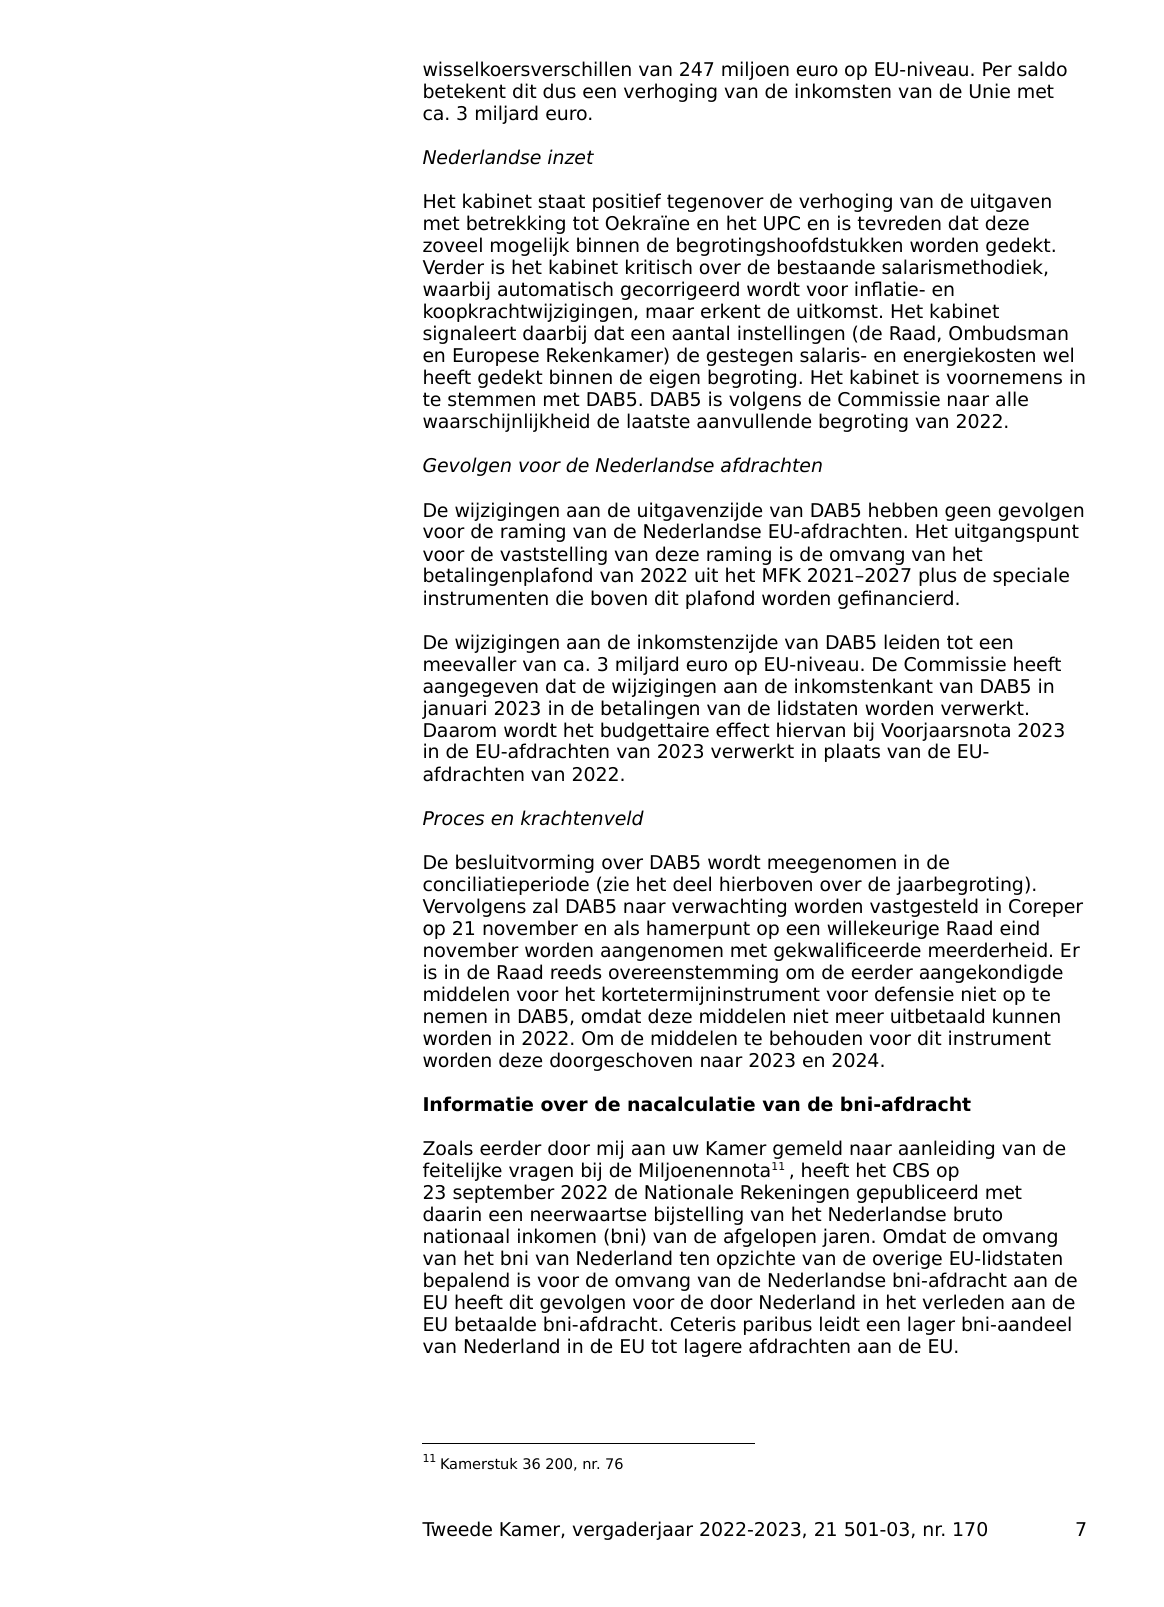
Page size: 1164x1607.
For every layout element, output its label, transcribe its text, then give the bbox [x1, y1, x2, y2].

subtitle Proces en krachtenveld [422, 808, 1087, 829]
subtitle Nederlandse inzet [422, 147, 1087, 169]
subtitle Gevolgen voor de Nederlandse afdrachten [422, 455, 1087, 477]
text Zoals eerder door mij aan uw Kamer gemeld naar aanleiding van de feitelijke vragen bij de Miljoenennota, heeft het CBS op 23 september 2022 de Nationale Rekeningen gepubliceerd met daarin een neerwaartse bijstelling van het Nederlandse bruto nationaal inkomen (bni) van de afgelopen jaren. Omdat de omvang van het bni van Nederland ten opzichte van de overige EU-lidstaten bepalend is voor de omvang van de Nederlandse bni-afdracht aan de EU heeft dit gevolgen voor de door Nederland in het verleden aan de EU betaalde bni-afdracht. Ceteris paribus leidt een lager bni-aandeel van Nederland in de EU tot lagere afdrachten aan de EU. [422, 1138, 1087, 1358]
text Kamerstuk 36 200, nr. 76 [422, 1452, 1087, 1474]
subtitle Informatie over de nacalculatie van de bni-afdracht [422, 1094, 1087, 1116]
text Het kabinet staat positief tegenover de verhoging van de uitgaven met betrekking tot Oekraïne en het UPC en is tevreden dat deze zoveel mogelijk binnen de begrotingshoofdstukken worden gedekt. Verder is het kabinet kritisch over de bestaande salarismethodiek, waarbij automatisch gecorrigeerd wordt voor inflatie- en koopkrachtwijzigingen, maar erkent de uitkomst. Het kabinet signaleert daarbij dat een aantal instellingen (de Raad, Ombudsman en Europese Rekenkamer) de gestegen salaris- en energiekosten wel heeft gedekt binnen de eigen begroting. Het kabinet is voornemens in te stemmen met DAB5. DAB5 is volgens de Commissie naar alle waarschijnlijkheid de laatste aanvullende begroting van 2022. [422, 191, 1087, 433]
text De besluitvorming over DAB5 wordt meegenomen in de conciliatieperiode (zie het deel hierboven over de jaarbegroting). Vervolgens zal DAB5 naar verwachting worden vastgesteld in Coreper op 21 november en als hamerpunt op een willekeurige Raad eind november worden aangenomen met gekwalificeerde meerderheid. Er is in de Raad reeds overeenstemming om de eerder aangekondigde middelen voor het kortetermijninstrument voor defensie niet op te nemen in DAB5, omdat deze middelen niet meer uitbetaald kunnen worden in 2022. Om de middelen te behouden voor dit instrument worden deze doorgeschoven naar 2023 en 2024. [422, 852, 1087, 1072]
text De wijzigingen aan de inkomstenzijde van DAB5 leiden tot een meevaller van ca. 3 miljard euro op EU-niveau. De Commissie heeft aangegeven dat de wijzigingen aan de inkomstenkant van DAB5 in januari 2023 in de betalingen van de lidstaten worden verwerkt. Daarom wordt het budgettaire effect hiervan bij Voorjaarsnota 2023 in de EU-afdrachten van 2023 verwerkt in plaats van de EU-afdrachten van 2022. [422, 632, 1087, 785]
text wisselkoersverschillen van 247 miljoen euro op EU-niveau. Per saldo betekent dit dus een verhoging van de inkomsten van de Unie met ca. 3 miljard euro. [422, 59, 1087, 125]
text De wijzigingen aan de uitgavenzijde van DAB5 hebben geen gevolgen voor de raming van de Nederlandse EU-afdrachten. Het uitgangspunt voor de vaststelling van deze raming is de omvang van het betalingenplafond van 2022 uit het MFK 2021–2027 plus de speciale instrumenten die boven dit plafond worden gefinancierd. [422, 499, 1087, 609]
